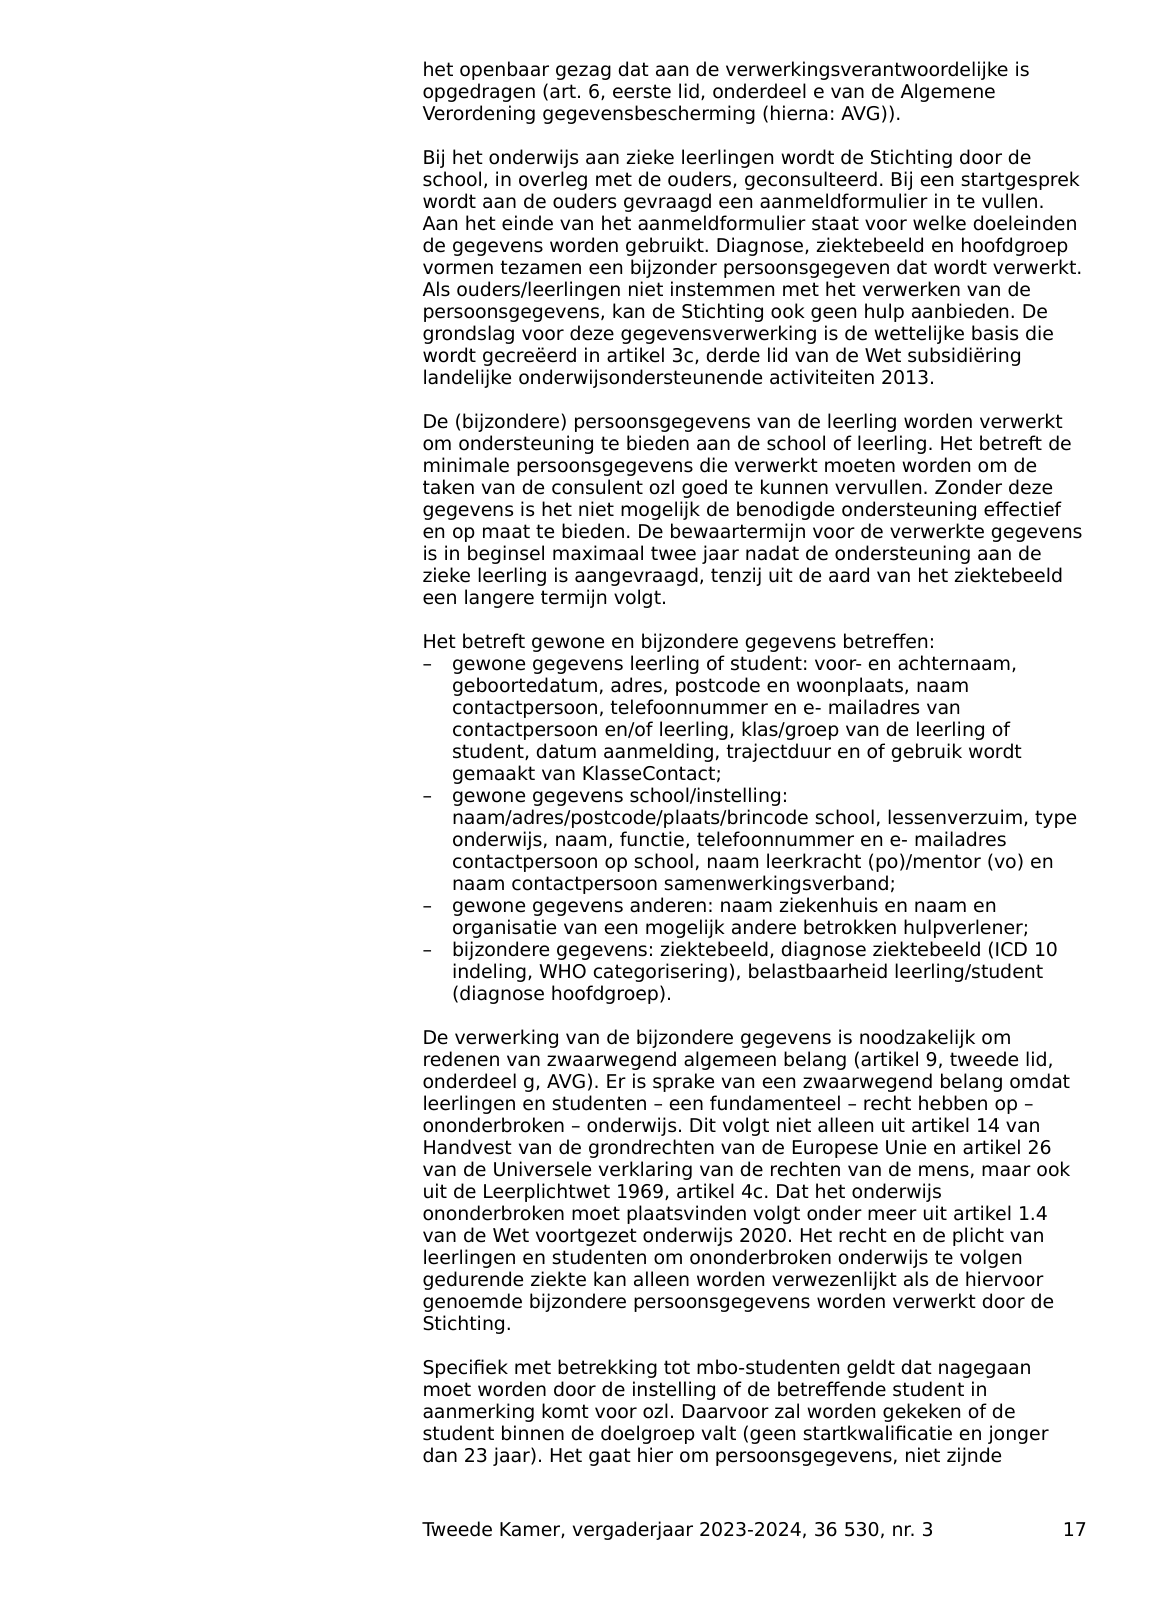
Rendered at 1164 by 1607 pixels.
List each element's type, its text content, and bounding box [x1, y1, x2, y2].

text het openbaar gezag dat aan de verwerkingsverantwoordelijke is opgedragen (art. 6, eerste lid, onderdeel e van de Algemene Verordening gegevensbescherming (hierna: AVG)). [422, 59, 1087, 125]
text – gewone gegevens leerling of student: voor- en achternaam, geboortedatum, adres, postcode en woonplaats, naam contactpersoon, telefoonnummer en e- mailadres van contactpersoon en/of leerling, klas/groep van de leerling of student, datum aanmelding, trajectduur en of gebruik wordt gemaakt van KlasseContact; [422, 653, 1087, 785]
text – gewone gegevens anderen: naam ziekenhuis en naam en organisatie van een mogelijk andere betrokken hulpverlener; [422, 895, 1087, 939]
text – gewone gegevens school/instelling: naam/adres/postcode/plaats/brincode school, lessenverzuim, type onderwijs, naam, functie, telefoonnummer en e- mailadres contactpersoon op school, naam leerkracht (po)/mentor (vo) en naam contactpersoon samenwerkingsverband; [422, 785, 1087, 895]
text – bijzondere gegevens: ziektebeeld, diagnose ziektebeeld (ICD 10 indeling, WHO categorisering), belastbaarheid leerling/student (diagnose hoofdgroep). [422, 939, 1087, 1005]
text De verwerking van de bijzondere gegevens is noodzakelijk om redenen van zwaarwegend algemeen belang (artikel 9, tweede lid, onderdeel g, AVG). Er is sprake van een zwaarwegend belang omdat leerlingen en studenten – een fundamenteel – recht hebben op – ononderbroken – onderwijs. Dit volgt niet alleen uit artikel 14 van Handvest van de grondrechten van de Europese Unie en artikel 26 van de Universele verklaring van de rechten van de mens, maar ook uit de Leerplichtwet 1969, artikel 4c. Dat het onderwijs ononderbroken moet plaatsvinden volgt onder meer uit artikel 1.4 van de Wet voortgezet onderwijs 2020. Het recht en de plicht van leerlingen en studenten om ononderbroken onderwijs te volgen gedurende ziekte kan alleen worden verwezenlijkt als de hiervoor genoemde bijzondere persoonsgegevens worden verwerkt door de Stichting. [422, 1027, 1087, 1335]
text Het betreft gewone en bijzondere gegevens betreffen: [422, 631, 1087, 653]
text De (bijzondere) persoonsgegevens van de leerling worden verwerkt om ondersteuning te bieden aan de school of leerling. Het betreft de minimale persoonsgegevens die verwerkt moeten worden om de taken van de consulent ozl goed te kunnen vervullen. Zonder deze gegevens is het niet mogelijk de benodigde ondersteuning effectief en op maat te bieden. De bewaartermijn voor de verwerkte gegevens is in beginsel maximaal twee jaar nadat de ondersteuning aan de zieke leerling is aangevraagd, tenzij uit de aard van het ziektebeeld een langere termijn volgt. [422, 411, 1087, 609]
text Bij het onderwijs aan zieke leerlingen wordt de Stichting door de school, in overleg met de ouders, geconsulteerd. Bij een startgesprek wordt aan de ouders gevraagd een aanmeldformulier in te vullen. Aan het einde van het aanmeldformulier staat voor welke doeleinden de gegevens worden gebruikt. Diagnose, ziektebeeld en hoofdgroep vormen tezamen een bijzonder persoonsgegeven dat wordt verwerkt. Als ouders/leerlingen niet instemmen met het verwerken van de persoonsgegevens, kan de Stichting ook geen hulp aanbieden. De grondslag voor deze gegevensverwerking is de wettelijke basis die wordt gecreëerd in artikel 3c, derde lid van de Wet subsidiëring landelijke onderwijsondersteunende activiteiten 2013. [422, 147, 1087, 389]
text Specifiek met betrekking tot mbo-studenten geldt dat nagegaan moet worden door de instelling of de betreffende student in aanmerking komt voor ozl. Daarvoor zal worden gekeken of de student binnen de doelgroep valt (geen startkwalificatie en jonger dan 23 jaar). Het gaat hier om persoonsgegevens, niet zijnde [422, 1357, 1087, 1467]
